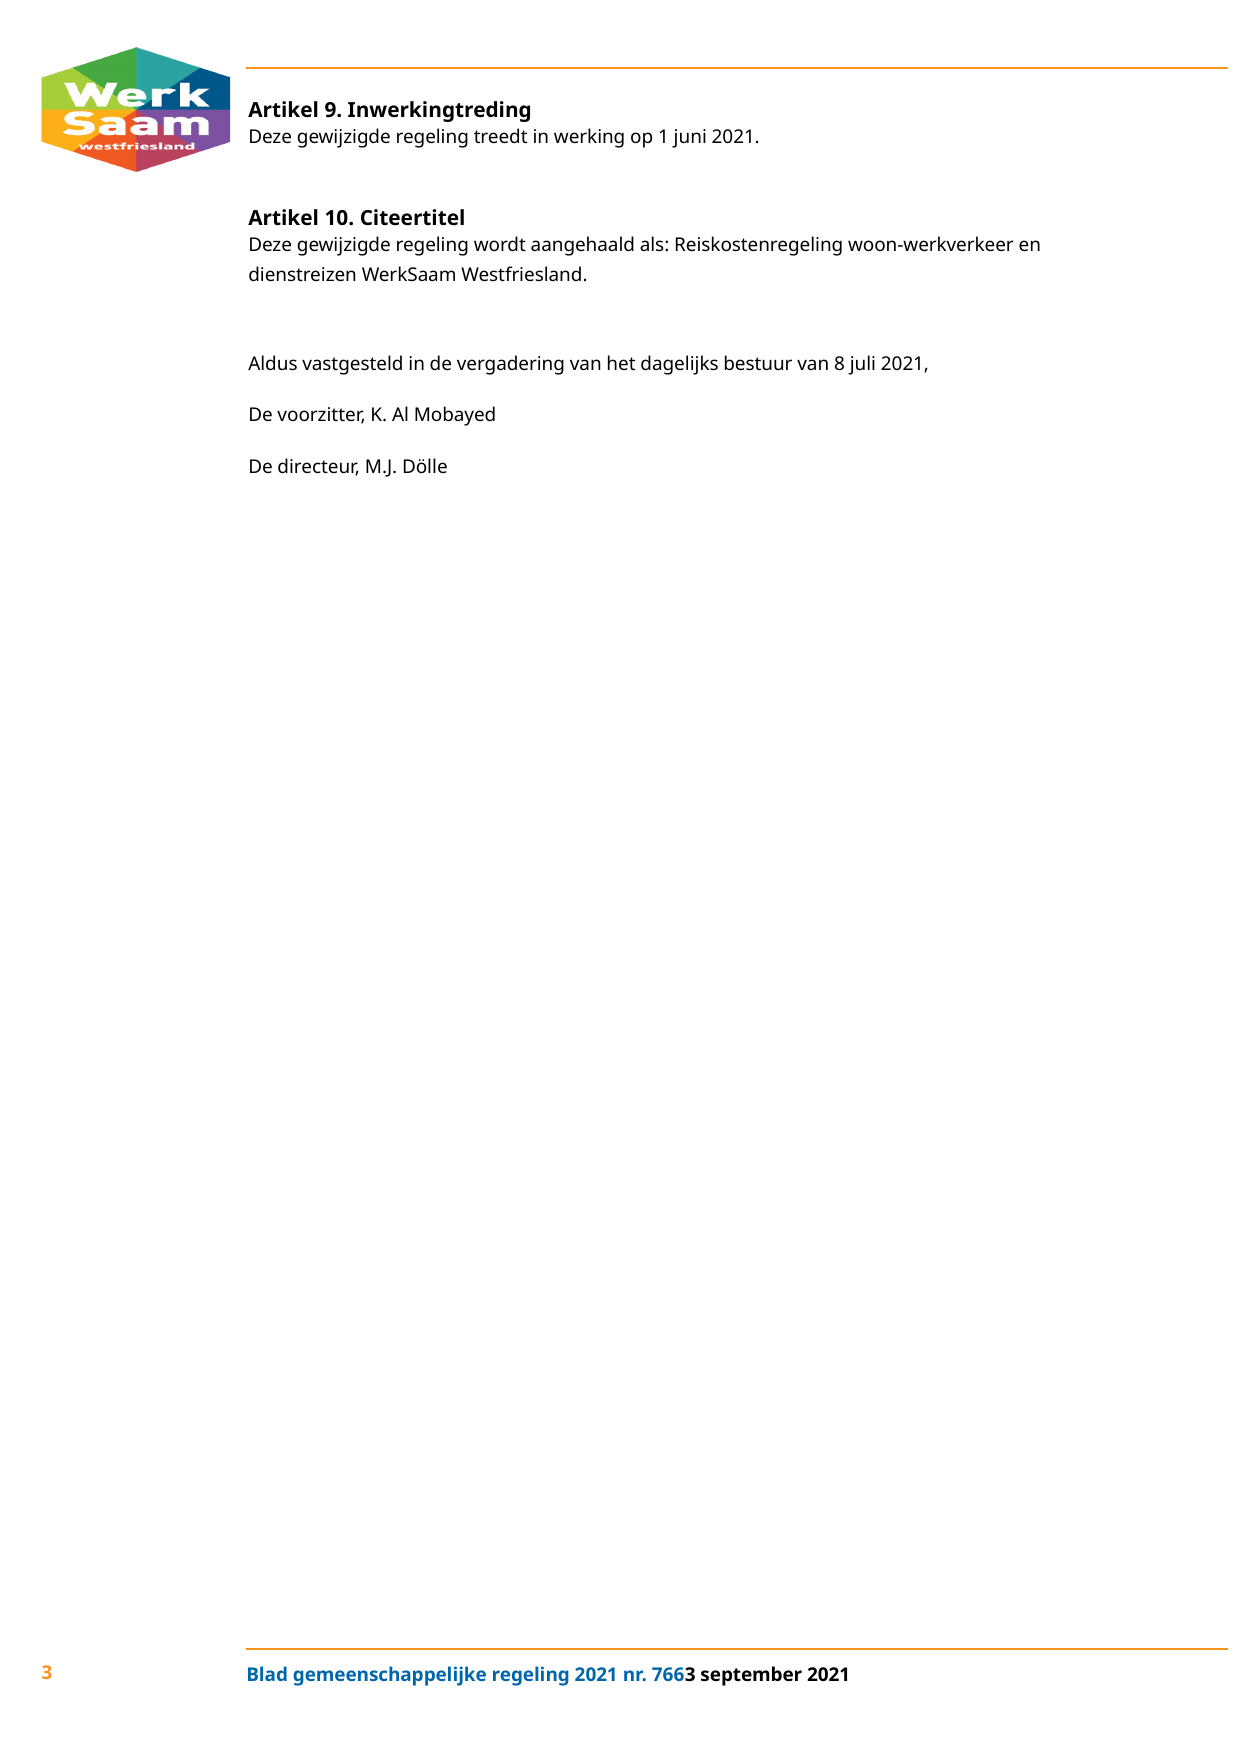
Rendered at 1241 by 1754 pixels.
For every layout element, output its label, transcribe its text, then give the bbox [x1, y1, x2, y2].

text De directeur, M.J. Dölle [248, 453, 1152, 479]
text Artikel 10. Citeertitel [248, 203, 1152, 232]
text Deze gewijzigde regeling treedt in werking op 1 juni 2021. [248, 123, 1152, 149]
text Aldus vastgesteld in de vergadering van het dagelijks bestuur van 8 juli 2021, [248, 350, 1152, 376]
text Artikel 9. Inwerkingtreding [248, 95, 1152, 123]
text De voorzitter, K. Al Mobayed [248, 401, 1152, 427]
text Deze gewijzigde regeling wordt aangehaald als: Reiskostenregeling woon-werkverkeer en dienstreizen WerkSaam Westfriesland. [248, 232, 1152, 287]
picture [41, 47, 231, 172]
